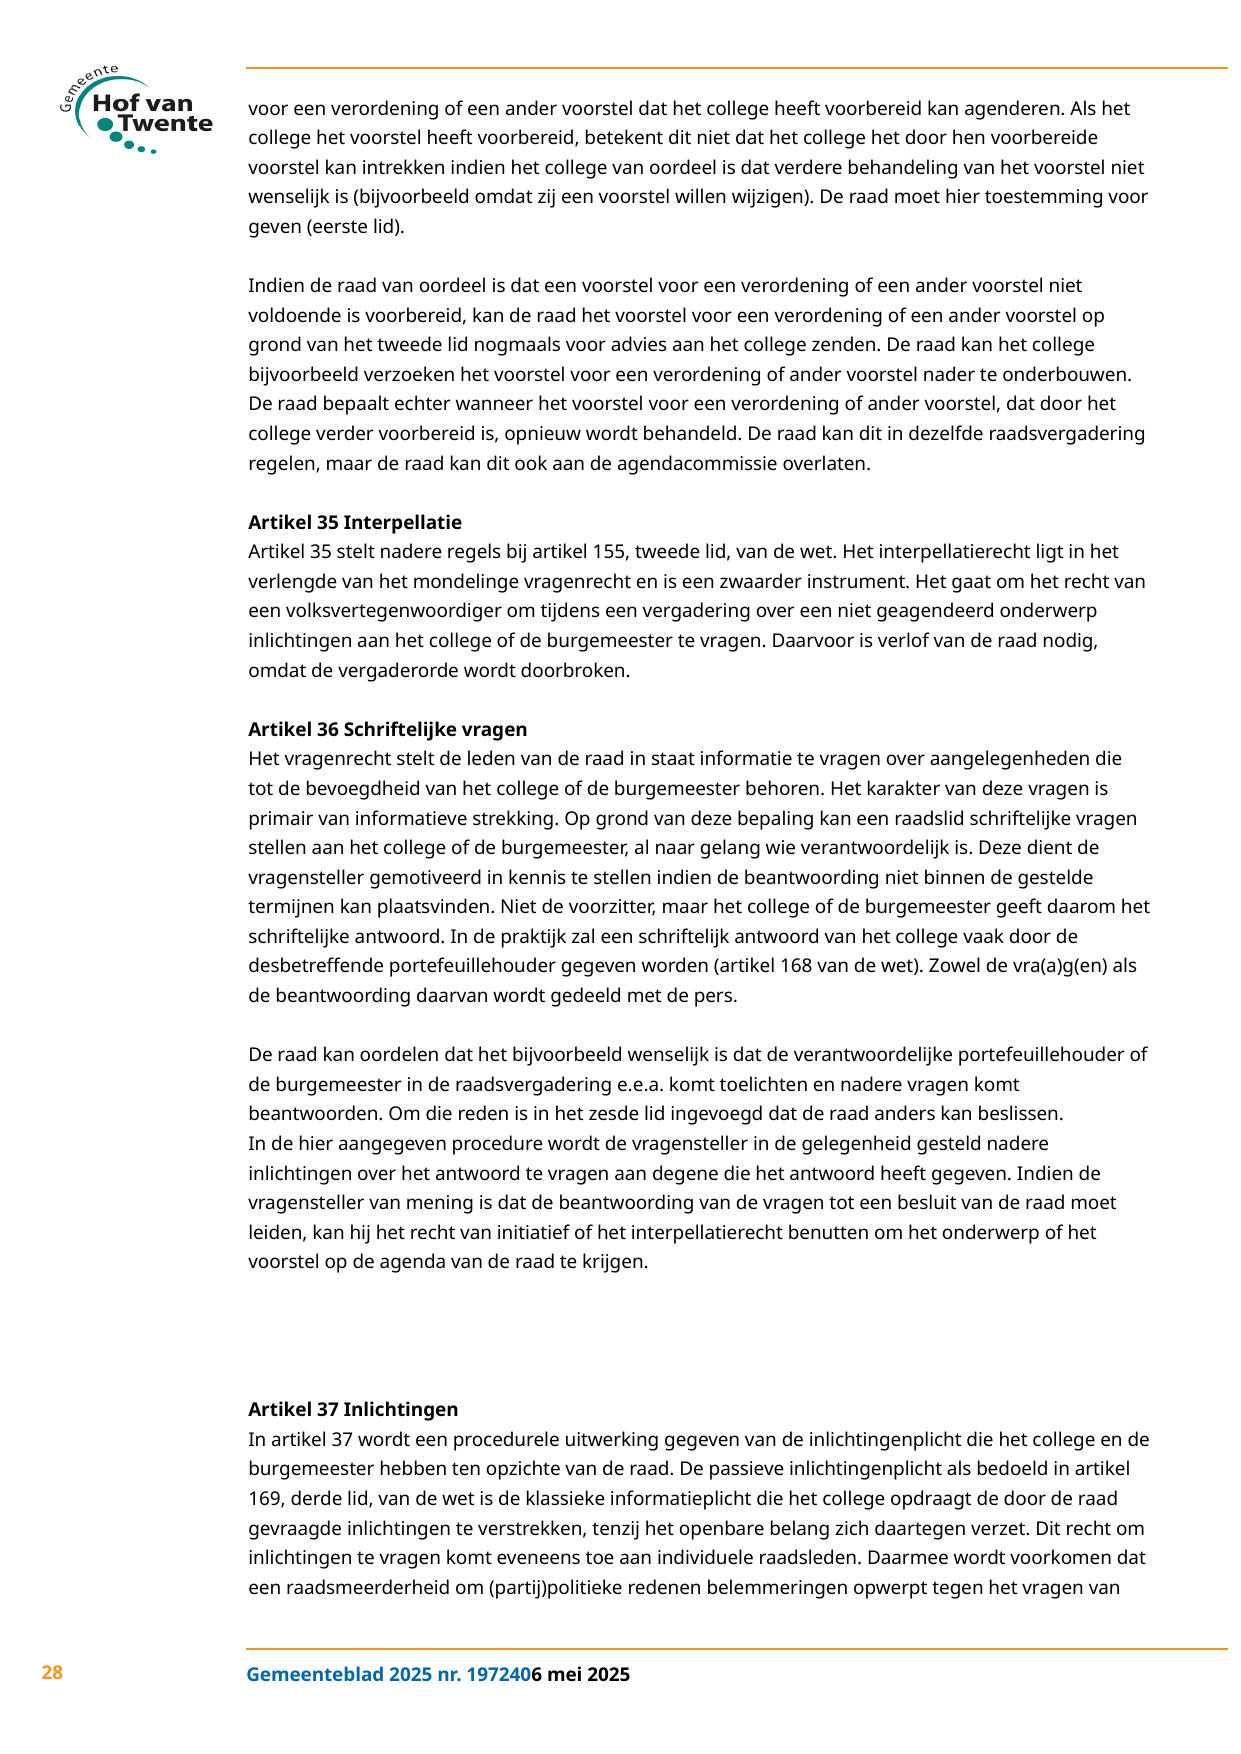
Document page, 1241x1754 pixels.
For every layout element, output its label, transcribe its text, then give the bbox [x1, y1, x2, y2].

text De raad kan oordelen dat het bijvoorbeeld wenselijk is dat de verantwoordelijke portefeuillehouder of de burgemeester in de raadsvergadering e.e.a. komt toelichten en nadere vragen komt beantwoorden. Om die reden is in het zesde lid ingevoegd dat de raad anders kan beslissen. [248, 1041, 1152, 1126]
text Indien de raad van oordeel is dat een voorstel voor een verordening of een ander voorstel niet voldoende is voorbereid, kan de raad het voorstel voor een verordening of een ander voorstel op grond van het tweede lid nogmaals voor advies aan het college zenden. De raad kan het college bijvoorbeeld verzoeken het voorstel voor een verordening of ander voorstel nader te onderbouwen. De raad bepaalt echter wanneer het voorstel voor een verordening of ander voorstel, dat door het college verder voorbereid is, opnieuw wordt behandeld. De raad kan dit in dezelfde raadsvergadering regelen, maar de raad kan dit ook aan de agendacommissie overlaten. [248, 272, 1152, 476]
text Artikel 35 stelt nadere regels bij artikel 155, tweede lid, van de wet. Het interpellatierecht ligt in het verlengde van het mondelinge vragenrecht en is een zwaarder instrument. Het gaat om het recht van een volksvertegenwoordiger om tijdens een vergadering over een niet geagendeerd onderwerp inlichtingen aan het college of de burgemeester te vragen. Daarvoor is verlof van de raad nodig, omdat de vergaderorde wordt doorbroken. [248, 538, 1152, 683]
text Artikel 35 Interpellatie [248, 509, 1152, 535]
picture [41, 47, 231, 172]
text In de hier aangegeven procedure wordt de vragensteller in de gelegenheid gesteld nadere inlichtingen over het antwoord te vragen aan degene die het antwoord heeft gegeven. Indien de vragensteller van mening is dat de beantwoording van de vragen tot een besluit van de raad moet leiden, kan hij het recht van initiatief of het interpellatierecht benutten om het onderwerp of het voorstel op de agenda van de raad te krijgen. [248, 1130, 1152, 1274]
text Artikel 36 Schriftelijke vragen [248, 716, 1152, 742]
text Artikel 37 Inlichtingen [248, 1396, 1152, 1422]
text Het vragenrecht stelt de leden van de raad in staat informatie te vragen over aangelegenheden die tot de bevoegdheid van het college of de burgemeester behoren. Het karakter van deze vragen is primair van informatieve strekking. Op grond van deze bepaling kan een raadslid schriftelijke vragen stellen aan het college of de burgemeester, al naar gelang wie verantwoordelijk is. Deze dient de vragensteller gemotiveerd in kennis te stellen indien de beantwoording niet binnen de gestelde termijnen kan plaatsvinden. Niet de voorzitter, maar het college of de burgemeester geeft daarom het schriftelijke antwoord. In de praktijk zal een schriftelijk antwoord van het college vaak door de desbetreffende portefeuillehouder gegeven worden (artikel 168 van de wet). Zowel de vra(a)g(en) als de beantwoording daarvan wordt gedeeld met de pers. [248, 746, 1152, 1008]
text voor een verordening of een ander voorstel dat het college heeft voorbereid kan agenderen. Als het college het voorstel heeft voorbereid, betekent dit niet dat het college het door hen voorbereide voorstel kan intrekken indien het college van oordeel is dat verdere behandeling van het voorstel niet wenselijk is (bijvoorbeeld omdat zij een voorstel willen wijzigen). De raad moet hier toestemming voor geven (eerste lid). [248, 95, 1152, 239]
text In artikel 37 wordt een procedurele uitwerking gegeven van de inlichtingenplicht die het college en de burgemeester hebben ten opzichte van de raad. De passieve inlichtingenplicht als bedoeld in artikel 169, derde lid, van de wet is de klassieke informatieplicht die het college opdraagt de door de raad gevraagde inlichtingen te verstrekken, tenzij het openbare belang zich daartegen verzet. Dit recht om inlichtingen te vragen komt eveneens toe aan individuele raadsleden. Daarmee wordt voorkomen dat een raadsmeerderheid om (partij)politieke redenen belemmeringen opwerpt tegen het vragen van [248, 1426, 1152, 1600]
